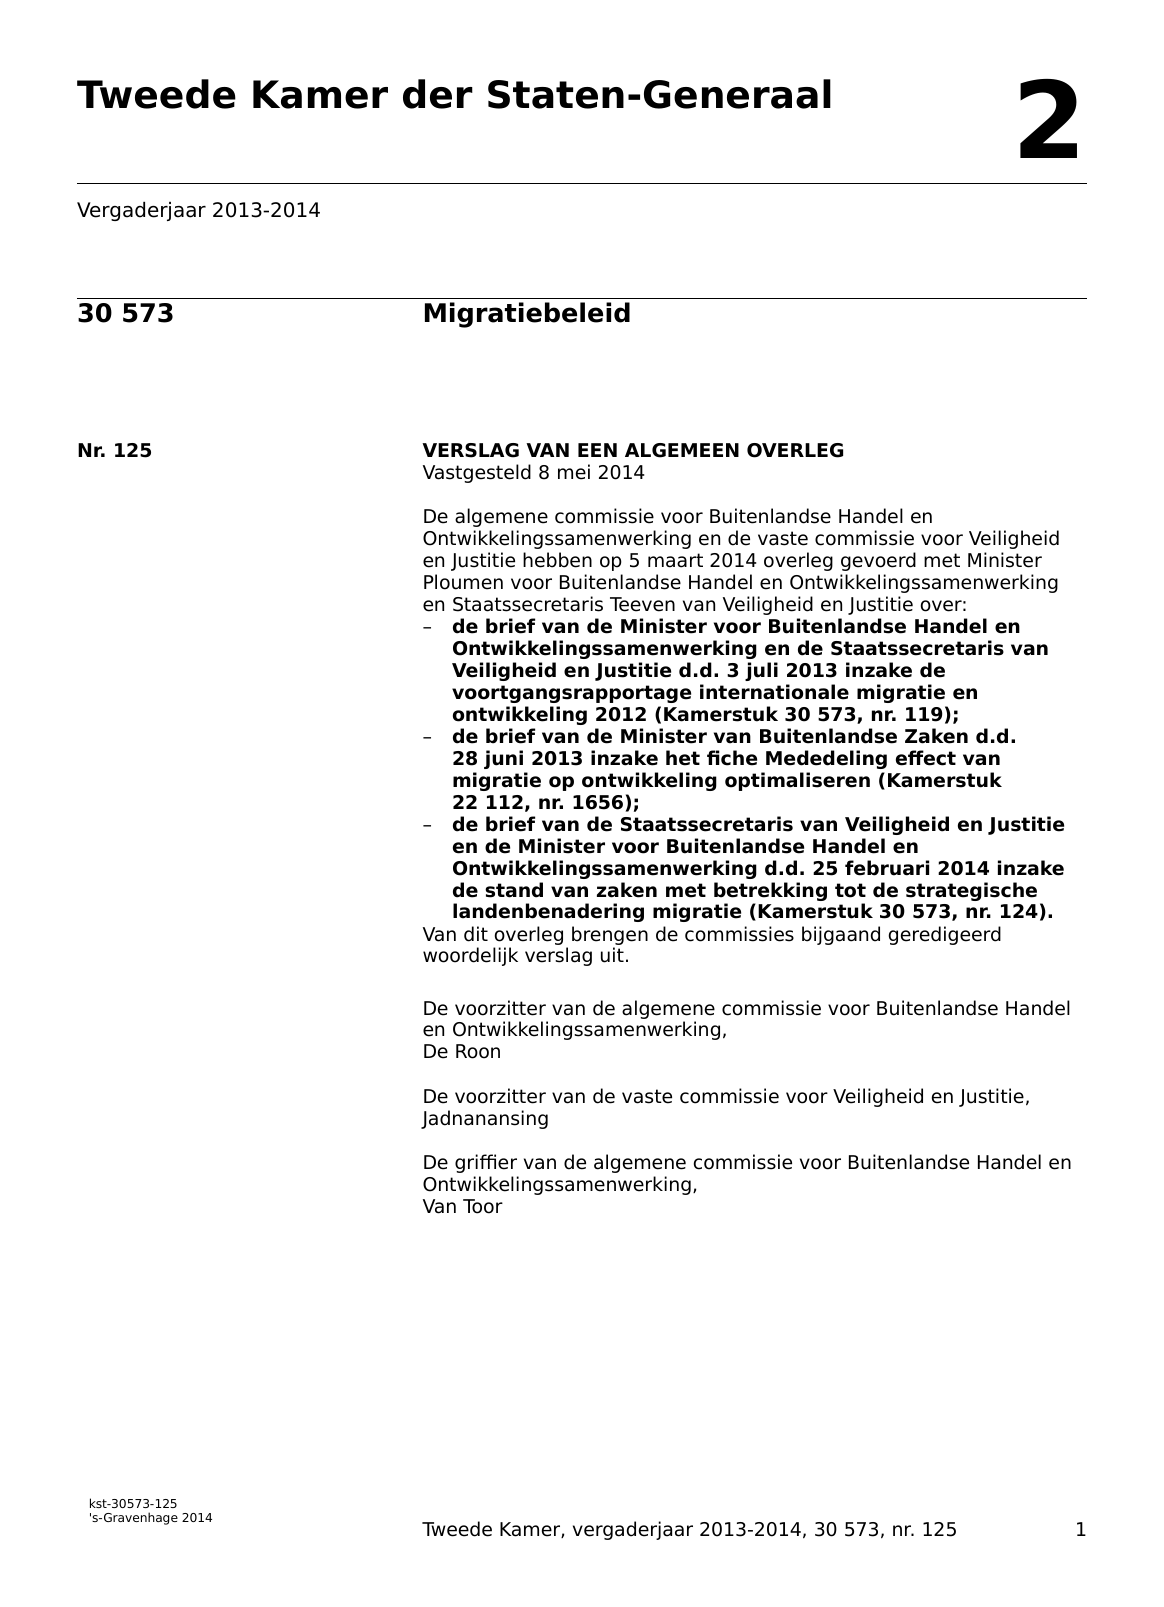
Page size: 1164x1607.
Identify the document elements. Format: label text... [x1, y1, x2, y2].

table_header 2 [886, 59, 1087, 183]
text De algemene commissie voor Buitenlandse Handel en Ontwikkelingssamenwerking en de vaste commissie voor Veiligheid en Justitie hebben op 5 maart 2014 overleg gevoerd met Minister Ploumen voor Buitenlandse Handel en Ontwikkelingssamenwerking en Staatssecretaris Teeven van Veiligheid en Justitie over: [422, 506, 1087, 616]
subtitle 30 573 Migratiebeleid [77, 299, 1087, 329]
text De voorzitter van de vaste commissie voor Veiligheid en Justitie, Jadnanansing [422, 1086, 1087, 1129]
text Van dit overleg brengen de commissies bijgaand geredigeerd woordelijk verslag uit. [422, 923, 1087, 967]
text De voorzitter van de algemene commissie voor Buitenlandse Handel en Ontwikkelingssamenwerking, De Roon [422, 997, 1087, 1063]
text – de brief van de Minister van Buitenlandse Zaken d.d. 28 juni 2013 inzake het fiche Mededeling effect van migratie op ontwikkeling optimaliseren (Kamerstuk 22 112, nr. 1656); [422, 726, 1087, 813]
text – de brief van de Minister voor Buitenlandse Handel en Ontwikkelingssamenwerking en de Staatssecretaris van Veiligheid en Justitie d.d. 3 juli 2013 inzake de voortgangsrapportage internationale migratie en ontwikkeling 2012 (Kamerstuk 30 573, nr. 119); [422, 616, 1087, 726]
text 's-Gravenhage 2014 [88, 1511, 323, 1525]
text kst-30573-125 [88, 1497, 323, 1511]
table_cell Vergaderjaar 2013-2014 [77, 184, 1087, 298]
text – de brief van de Staatssecretaris van Veiligheid en Justitie en de Minister voor Buitenlandse Handel en Ontwikkelingssamenwerking d.d. 25 februari 2014 inzake de stand van zaken met betrekking tot de strategische landenbenadering migratie (Kamerstuk 30 573, nr. 124). [422, 813, 1087, 923]
subtitle Nr. 125 VERSLAG VAN EEN ALGEMEEN OVERLEG [77, 440, 1087, 462]
text De griffier van de algemene commissie voor Buitenlandse Handel en Ontwikkelingssamenwerking, Van Toor [422, 1152, 1087, 1218]
text Vastgesteld 8 mei 2014 [422, 462, 1087, 484]
table_header Tweede Kamer der Staten-Generaal [77, 59, 886, 183]
